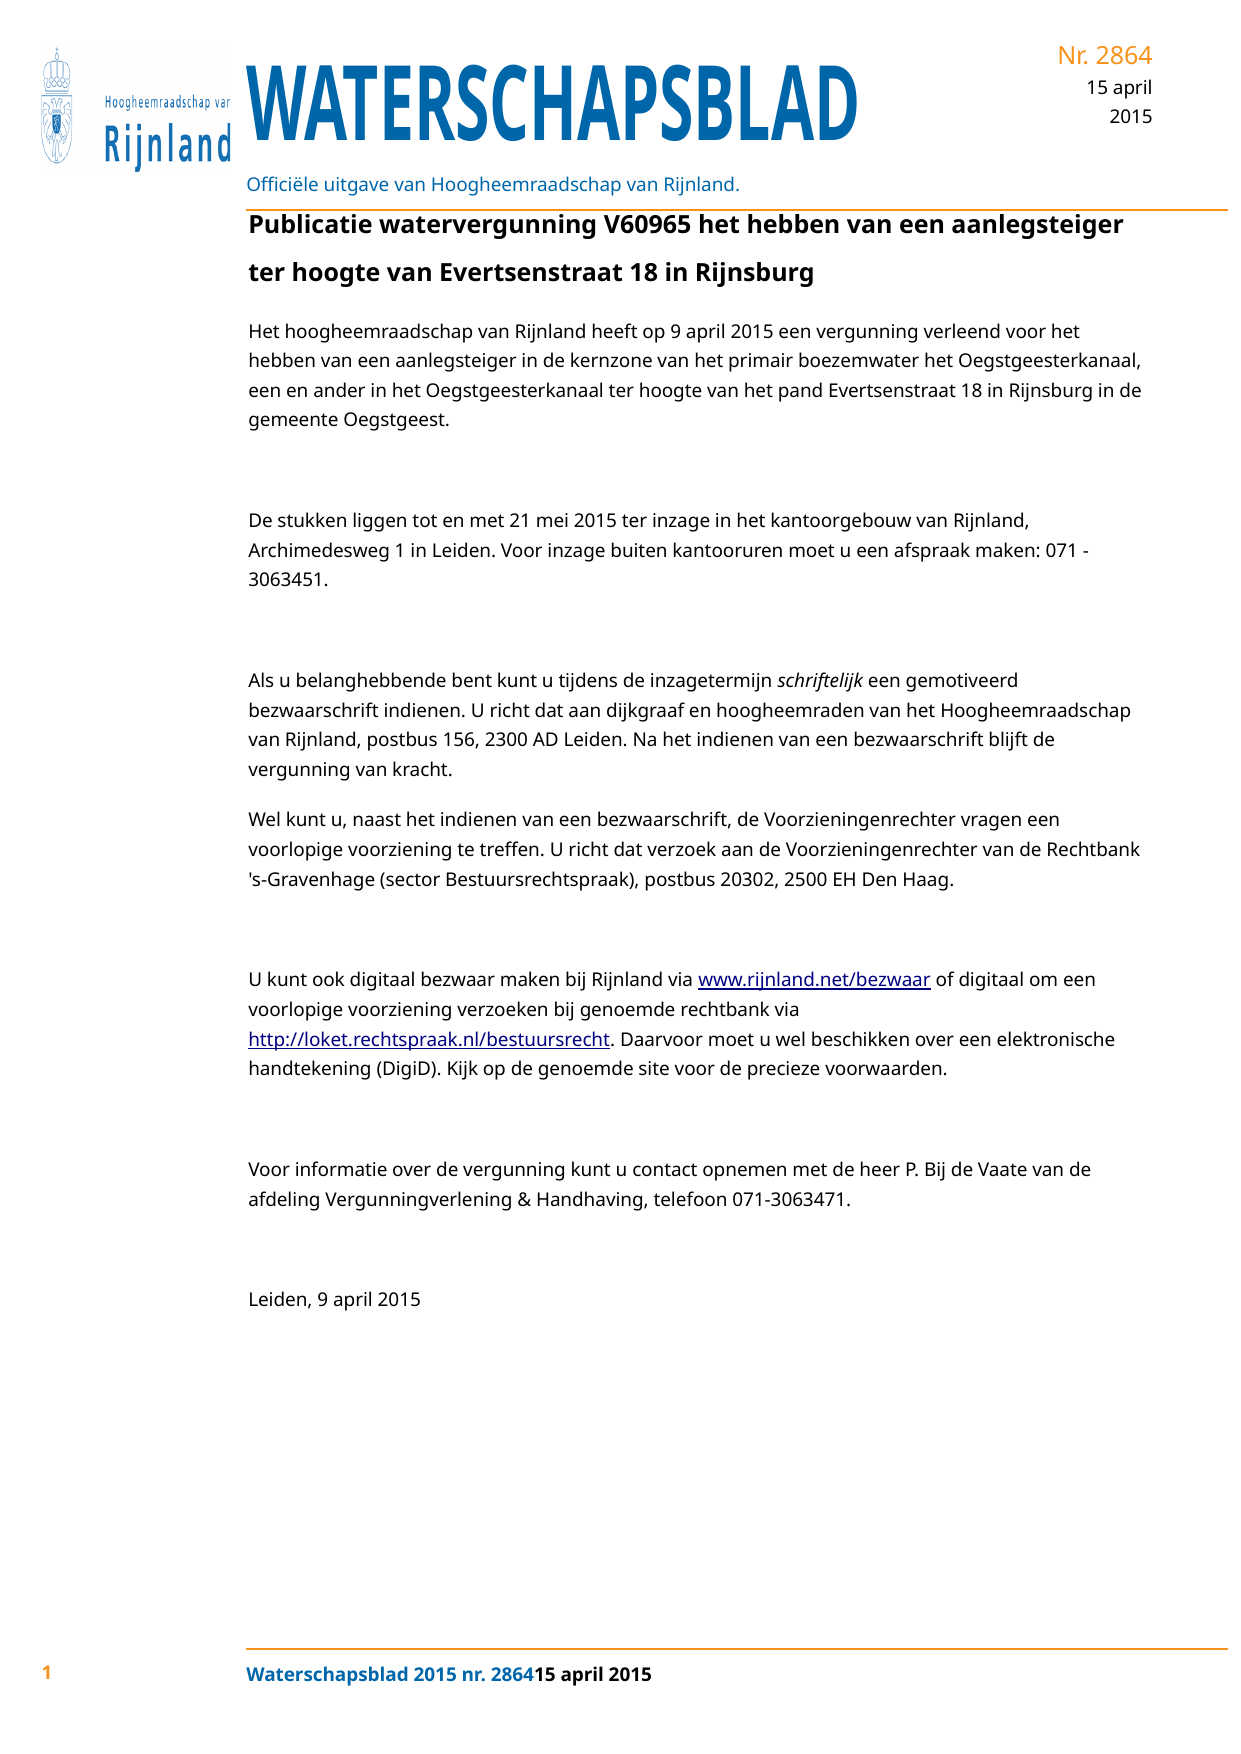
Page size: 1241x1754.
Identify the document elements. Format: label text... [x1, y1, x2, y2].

text Publicatie watervergunning V60965 het hebben van een aanlegsteiger ter hoogte van Evertsenstraat 18 in Rijnsburg [248, 211, 1152, 288]
text U kunt ook digitaal bezwaar maken bij Rijnland via www.rijnland.net/bezwaar of digitaal om een voorlopige voorziening verzoeken bij genoemde rechtbank via http://loket.rechtspraak.nl/bestuursrecht. Daarvoor moet u wel beschikken over een elektronische handtekening (DigiD). Kijk op de genoemde site voor de precieze voorwaarden. [248, 967, 1152, 1081]
text Als u belanghebbende bent kunt u tijdens de inzagetermijn schriftelijk een gemotiveerd bezwaarschrift indienen. U richt dat aan dijkgraaf en hoogheemraden van het Hoogheemraadschap van Rijnland, postbus 156, 2300 AD Leiden. Na het indienen van een bezwaarschrift blijft de vergunning van kracht. [248, 667, 1152, 782]
text Het hoogheemraadschap van Rijnland heeft op 9 april 2015 een vergunning verleend voor het hebben van een aanlegsteiger in de kernzone van het primair boezemwater het Oegstgeesterkanaal, een en ander in het Oegstgeesterkanaal ter hoogte van het pand Evertsenstraat 18 in Rijnsburg in de gemeente Oegstgeest. [248, 318, 1152, 432]
text Voor informatie over de vergunning kunt u contact opnemen met de heer P. Bij de Vaate van de afdeling Vergunningverlening & Handhaving, telefoon 071-3063471. [248, 1156, 1152, 1212]
text De stukken liggen tot en met 21 mei 2015 ter inzage in het kantoorgebouw van Rijnland, Archimedesweg 1 in Leiden. Voor inzage buiten kantooruren moet u een afspraak maken: 071 - 3063451. [248, 507, 1152, 592]
text Leiden, 9 april 2015 [248, 1287, 1152, 1312]
picture [41, 47, 231, 172]
text Wel kunt u, naast het indienen van een bezwaarschrift, de Voorzieningenrechter vragen een voorlopige voorziening te treffen. U richt dat verzoek aan de Voorzieningenrechter van de Rechtbank 's-Gravenhage (sector Bestuursrechtspraak), postbus 20302, 2500 EH Den Haag. [248, 807, 1152, 892]
